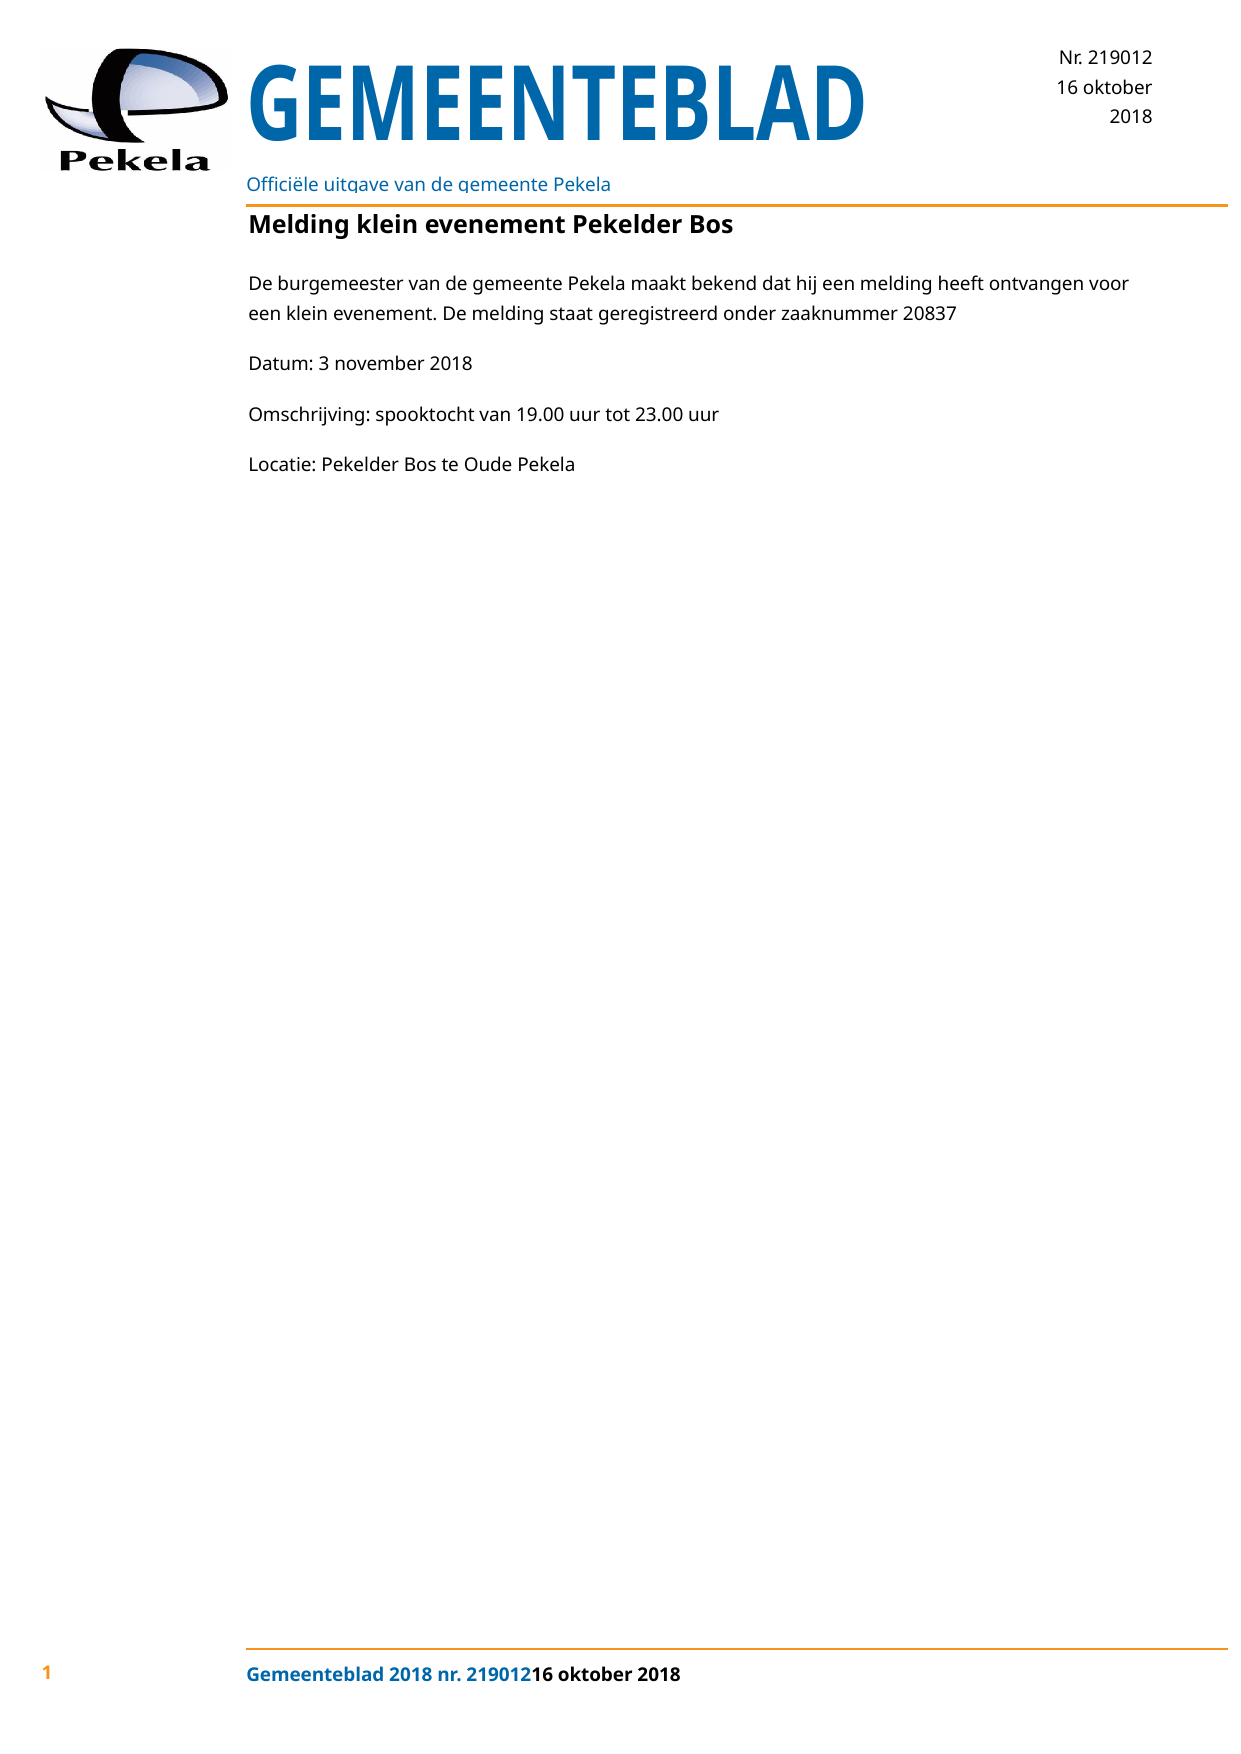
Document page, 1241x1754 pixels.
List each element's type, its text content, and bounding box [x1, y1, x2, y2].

picture [41, 47, 231, 172]
text Melding klein evenement Pekelder Bos [248, 207, 1152, 241]
text Omschrijving: spooktocht van 19.00 uur tot 23.00 uur [248, 401, 1152, 426]
text Locatie: Pekelder Bos te Oude Pekela [248, 451, 1152, 477]
text De burgemeester van de gemeente Pekela maakt bekend dat hij een melding heeft ontvangen voor een klein evenement. De melding staat geregistreerd onder zaaknummer 20837 [248, 270, 1152, 326]
text Datum: 3 november 2018 [248, 350, 1152, 376]
